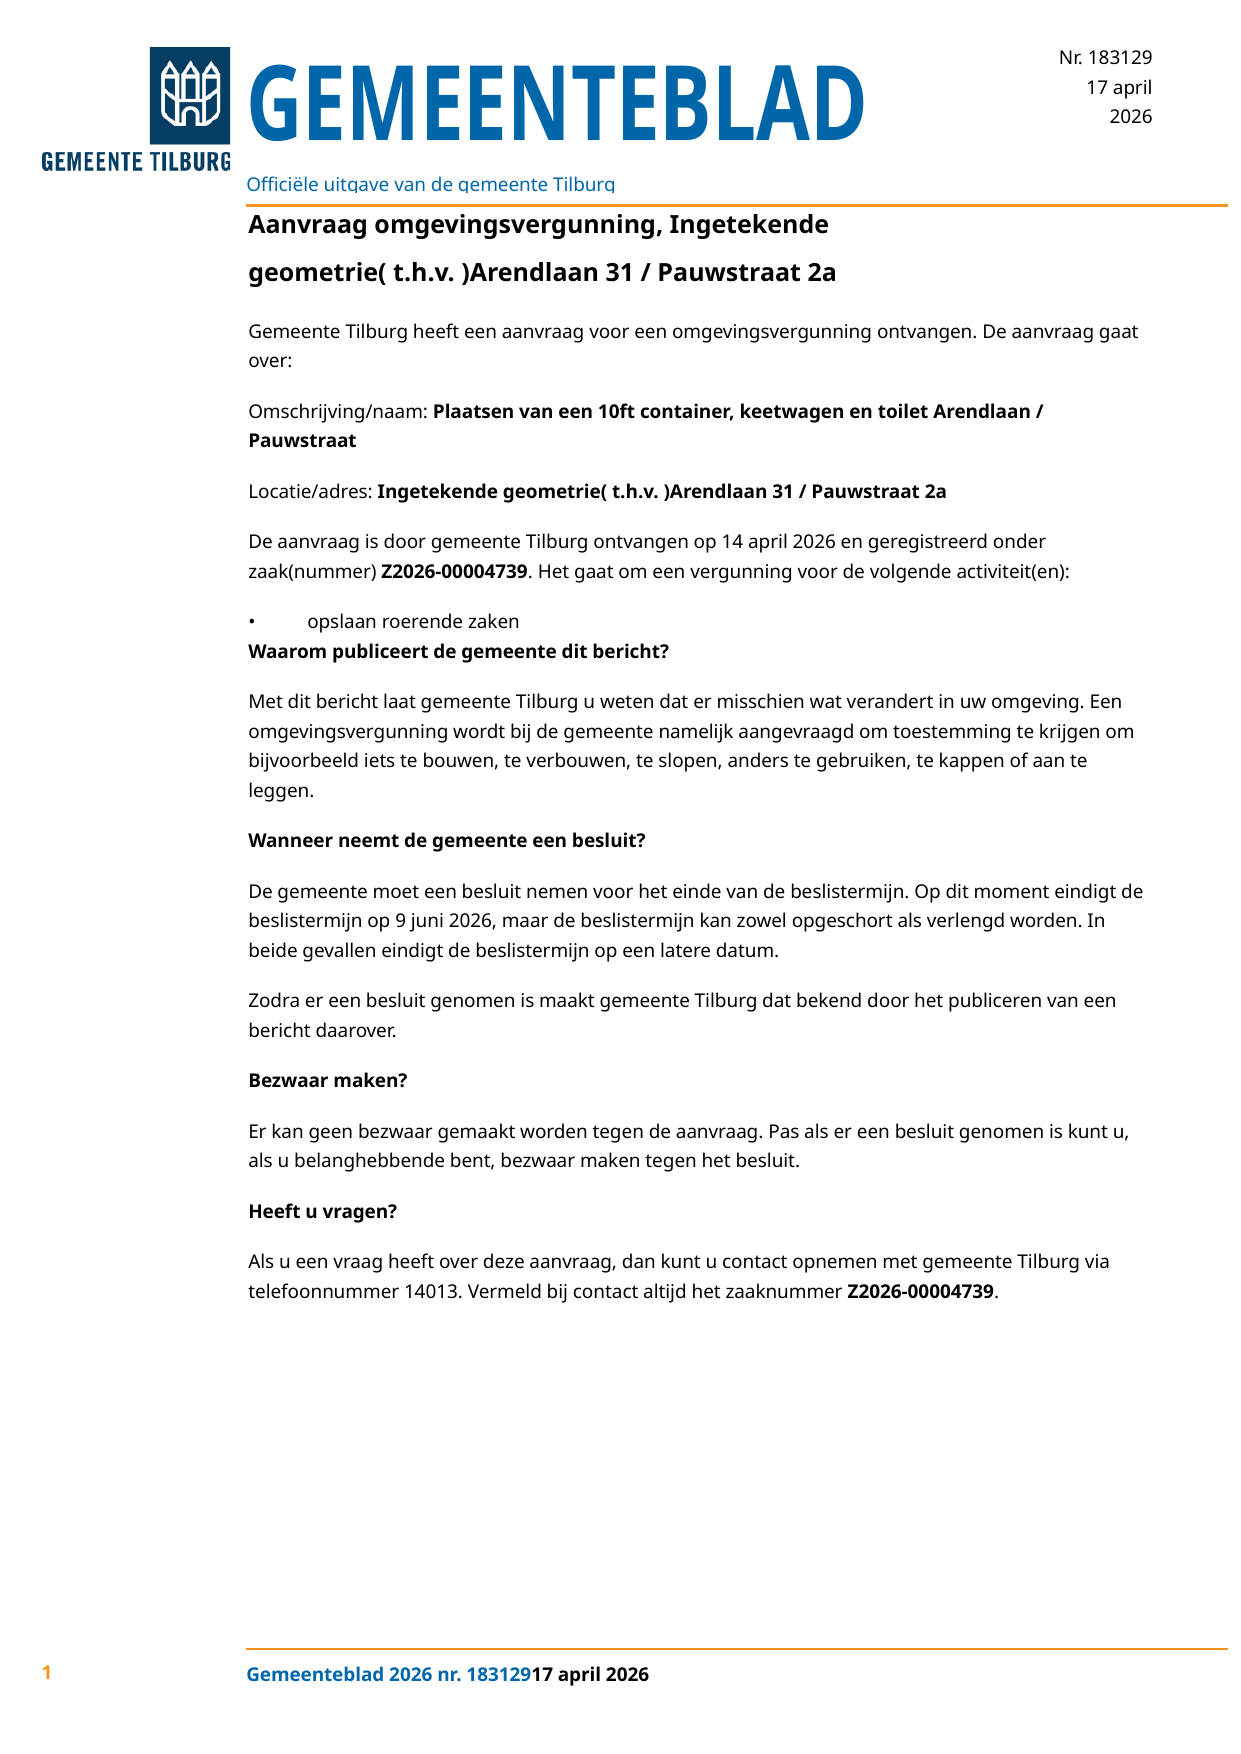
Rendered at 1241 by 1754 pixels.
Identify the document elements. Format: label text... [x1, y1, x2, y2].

text Bezwaar maken? [248, 1067, 1152, 1093]
text Locatie/adres: Ingetekende geometrie( t.h.v. )Arendlaan 31 / Pauwstraat 2a [248, 478, 1152, 504]
text Wanneer neemt de gemeente een besluit? [248, 827, 1152, 853]
text De gemeente moet een besluit nemen voor het einde van de beslistermijn. Op dit moment eindigt de beslistermijn op 9 juni 2026, maar de beslistermijn kan zowel opgeschort als verlengd worden. In beide gevallen eindigt de beslistermijn op een latere datum. [248, 878, 1152, 963]
list opslaan roerende zaken [248, 608, 1152, 634]
text Met dit bericht laat gemeente Tilburg u weten dat er misschien wat verandert in uw omgeving. Een omgevingsvergunning wordt bij de gemeente namelijk aangevraagd om toestemming te krijgen om bijvoorbeeld iets te bouwen, te verbouwen, te slopen, anders te gebruiken, te kappen of aan te leggen. [248, 688, 1152, 803]
text Als u een vraag heeft over deze aanvraag, dan kunt u contact opnemen met gemeente Tilburg via telefoonnummer 14013. Vermeld bij contact altijd het zaaknummer Z2026-00004739. [248, 1248, 1152, 1304]
text Aanvraag omgevingsvergunning, Ingetekende geometrie( t.h.v. )Arendlaan 31 / Pauwstraat 2a [248, 207, 1152, 288]
text Waarom publiceert de gemeente dit bericht? [248, 638, 1152, 664]
text Er kan geen bezwaar gemaakt worden tegen de aanvraag. Pas als er een besluit genomen is kunt u, als u belanghebbende bent, bezwaar maken tegen het besluit. [248, 1118, 1152, 1173]
text Zodra er een besluit genomen is maakt gemeente Tilburg dat bekend door het publiceren van een bericht daarover. [248, 987, 1152, 1043]
text De aanvraag is door gemeente Tilburg ontvangen op 14 april 2026 en geregistreerd onder zaak(nummer) Z2026-00004739. Het gaat om een vergunning voor de volgende activiteit(en): [248, 528, 1152, 584]
picture [41, 47, 231, 172]
text Heeft u vragen? [248, 1198, 1152, 1224]
text Gemeente Tilburg heeft een aanvraag voor een omgevingsvergunning ontvangen. De aanvraag gaat over: [248, 318, 1152, 373]
text Omschrijving/naam: Plaatsen van een 10ft container, keetwagen en toilet Arendlaan / Pauwstraat [248, 398, 1152, 453]
